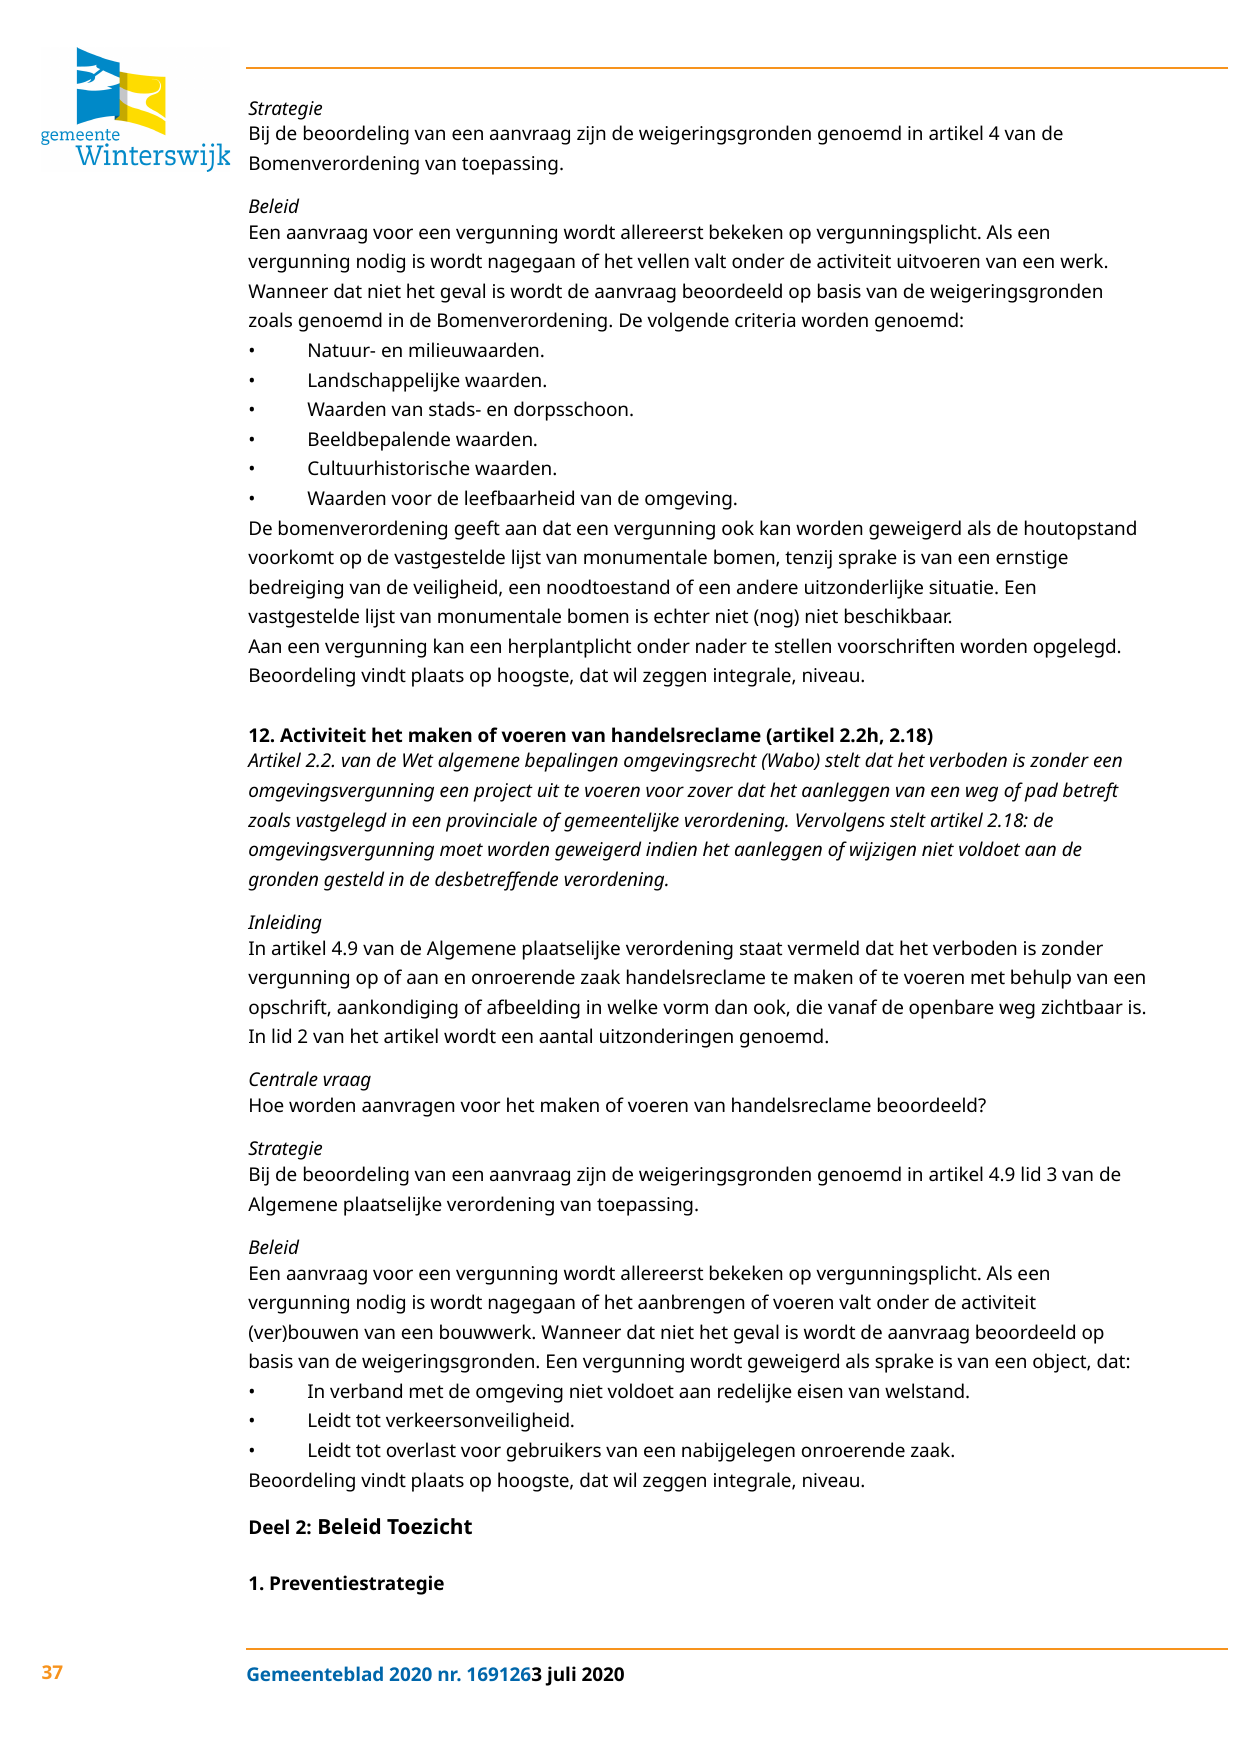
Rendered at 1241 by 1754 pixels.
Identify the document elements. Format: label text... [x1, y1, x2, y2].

list Landschappelijke waarden. [248, 367, 1152, 393]
text In artikel 4.9 van de Algemene plaatselijke verordening staat vermeld dat het verboden is zonder vergunning op of aan en onroerende zaak handelsreclame te maken of te voeren met behulp van een opschrift, aankondiging of afbeelding in welke vorm dan ook, die vanaf de openbare weg zichtbaar is. In lid 2 van het artikel wordt een aantal uitzonderingen genoemd. [248, 935, 1152, 1049]
text De bomenverordening geeft aan dat een vergunning ook kan worden geweigerd als de houtopstand voorkomt op de vastgestelde lijst van monumentale bomen, tenzij sprake is van een ernstige bedreiging van de veiligheid, een noodtoestand of een andere uitzonderlijke situatie. Een vastgestelde lijst van monumentale bomen is echter niet (nog) niet beschikbaar. [248, 515, 1152, 629]
text Hoe worden aanvragen voor het maken of voeren van handelsreclame beoordeeld? [248, 1092, 1152, 1118]
text Centrale vraag [248, 1067, 1152, 1092]
text Strategie [248, 1136, 1152, 1161]
list Natuur- en milieuwaarden. [248, 337, 1152, 363]
text Aan een vergunning kan een herplantplicht onder nader te stellen voorschriften worden opgelegd. Beoordeling vindt plaats op hoogste, dat wil zeggen integrale, niveau. [248, 633, 1152, 688]
text Bij de beoordeling van een aanvraag zijn de weigeringsgronden genoemd in artikel 4 van de Bomenverordening van toepassing. [248, 121, 1152, 176]
text 1. Preventiestrategie [248, 1570, 1152, 1596]
text Strategie [248, 95, 1152, 121]
text Beoordeling vindt plaats op hoogste, dat wil zeggen integrale, niveau. [248, 1467, 1152, 1492]
list Waarden voor de leefbaarheid van de omgeving. [248, 485, 1152, 511]
picture [41, 47, 231, 172]
list In verband met de omgeving niet voldoet aan redelijke eisen van welstand. [248, 1378, 1152, 1404]
text Inleiding [248, 909, 1152, 935]
text Artikel 2.2. van de Wet algemene bepalingen omgevingsrecht (Wabo) stelt dat het verboden is zonder een omgevingsvergunning een project uit te voeren voor zover dat het aanleggen van een weg of pad betreft zoals vastgelegd in een provinciale of gemeentelijke verordening. Vervolgens stelt artikel 2.18: de omgevingsvergunning moet worden geweigerd indien het aanleggen of wijzigen niet voldoet aan de gronden gesteld in de desbetreffende verordening. [248, 748, 1152, 892]
list Leidt tot verkeersonveiligheid. [248, 1408, 1152, 1433]
text 12. Activiteit het maken of voeren van handelsreclame (artikel 2.2h, 2.18) [248, 722, 1152, 748]
text Beleid [248, 1234, 1152, 1260]
list Cultuurhistorische waarden. [248, 456, 1152, 481]
text Een aanvraag voor een vergunning wordt allereerst bekeken op vergunningsplicht. Als een vergunning nodig is wordt nagegaan of het vellen valt onder de activiteit uitvoeren van een werk. Wanneer dat niet het geval is wordt de aanvraag beoordeeld op basis van de weigeringsgronden zoals genoemd in de Bomenverordening. De volgende criteria worden genoemd: [248, 219, 1152, 333]
text Beleid [248, 193, 1152, 219]
text Een aanvraag voor een vergunning wordt allereerst bekeken op vergunningsplicht. Als een vergunning nodig is wordt nagegaan of het aanbrengen of voeren valt onder de activiteit (ver)bouwen van een bouwwerk. Wanneer dat niet het geval is wordt de aanvraag beoordeeld op basis van de weigeringsgronden. Een vergunning wordt geweigerd als sprake is van een object, dat: [248, 1260, 1152, 1374]
list Beeldbepalende waarden. [248, 426, 1152, 452]
picture [225, 153, 231, 162]
list Waarden van stads- en dorpsschoon. [248, 396, 1152, 422]
text Bij de beoordeling van een aanvraag zijn de weigeringsgronden genoemd in artikel 4.9 lid 3 van de Algemene plaatselijke verordening van toepassing. [248, 1161, 1152, 1217]
list Leidt tot overlast voor gebruikers van een nabijgelegen onroerende zaak. [248, 1437, 1152, 1463]
text Deel 2: Beleid Toezicht [248, 1512, 1152, 1541]
